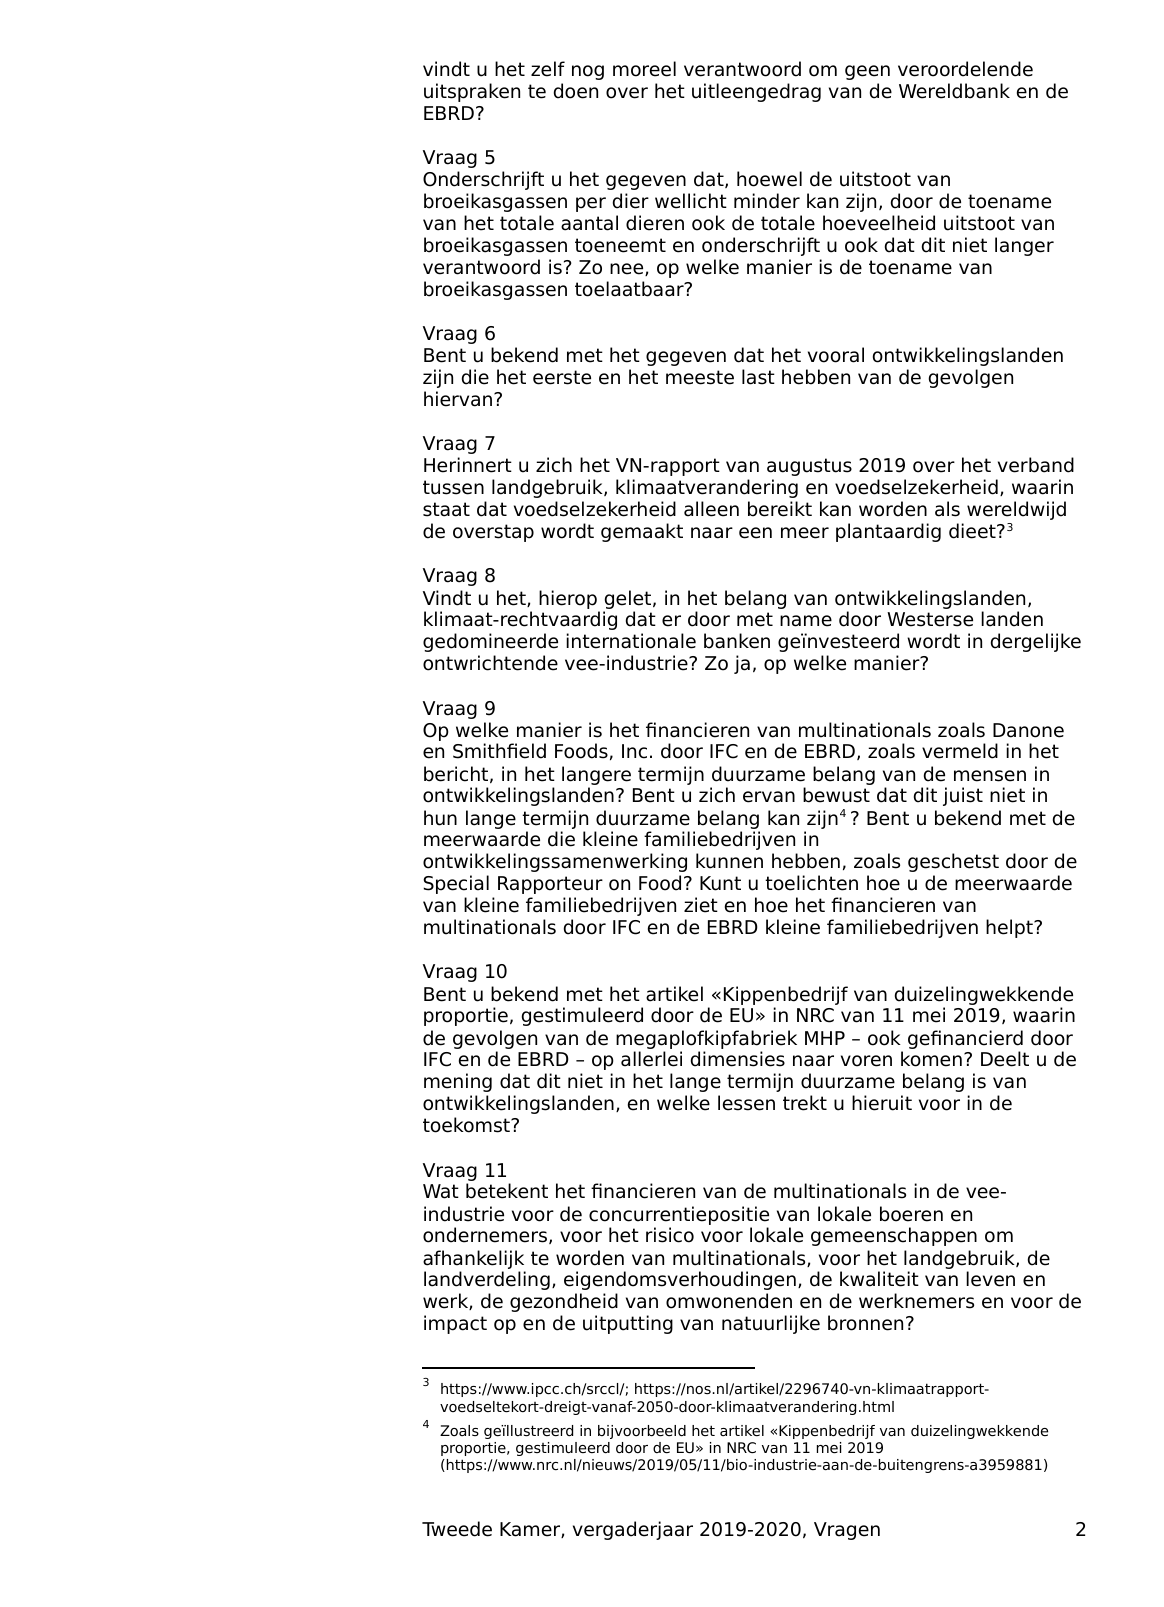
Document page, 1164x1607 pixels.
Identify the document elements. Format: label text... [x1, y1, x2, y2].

text Onderschrijft u het gegeven dat, hoewel de uitstoot van broeikasgassen per dier wellicht minder kan zijn, door de toename van het totale aantal dieren ook de totale hoeveelheid uitstoot van broeikasgassen toeneemt en onderschrijft u ook dat dit niet langer verantwoord is? Zo nee, op welke manier is de toename van broeikasgassen toelaatbaar? [422, 169, 1087, 301]
text Herinnert u zich het VN-rapport van augustus 2019 over het verband tussen landgebruik, klimaatverandering en voedselzekerheid, waarin staat dat voedselzekerheid alleen bereikt kan worden als wereldwijd de overstap wordt gemaakt naar een meer plantaardig dieet? [422, 455, 1087, 543]
text Bent u bekend met het gegeven dat het vooral ontwikkelingslanden zijn die het eerste en het meeste last hebben van de gevolgen hiervan? [422, 345, 1087, 411]
text Zoals geïllustreerd in bijvoorbeeld het artikel «Kippenbedrijf van duizelingwekkende proportie, gestimuleerd door de EU» in NRC van 11 mei 2019 (https://www.nrc.nl/nieuws/2019/05/11/bio-industrie-aan-de-buitengrens-a3959881) [422, 1418, 1087, 1474]
text Bent u bekend met het artikel «Kippenbedrijf van duizelingwekkende proportie, gestimuleerd door de EU» in NRC van 11 mei 2019, waarin de gevolgen van de megaplofkipfabriek MHP – ook gefinancierd door IFC en de EBRD – op allerlei dimensies naar voren komen? Deelt u de mening dat dit niet in het lange termijn duurzame belang is van ontwikkelingslanden, en welke lessen trekt u hieruit voor in de toekomst? [422, 983, 1087, 1137]
text vindt u het zelf nog moreel verantwoord om geen veroordelende uitspraken te doen over het uitleengedrag van de Wereldbank en de EBRD? [422, 59, 1087, 125]
text Vraag 10 [422, 961, 1087, 983]
text Vraag 11 [422, 1159, 1087, 1181]
text Vraag 8 [422, 565, 1087, 587]
text Vraag 9 [422, 697, 1087, 719]
text Wat betekent het financieren van de multinationals in de vee-industrie voor de concurrentiepositie van lokale boeren en ondernemers, voor het risico voor lokale gemeenschappen om afhankelijk te worden van multinationals, voor het landgebruik, de landverdeling, eigendomsverhoudingen, de kwaliteit van leven en werk, de gezondheid van omwonenden en de werknemers en voor de impact op en de uitputting van natuurlijke bronnen? [422, 1181, 1087, 1335]
text https://www.ipcc.ch/srccl/; https://nos.nl/artikel/2296740-vn-klimaatrapport-voedseltekort-dreigt-vanaf-2050-door-klimaatverandering.html [422, 1377, 1087, 1416]
text Vraag 7 [422, 433, 1087, 455]
text Vraag 6 [422, 323, 1087, 345]
text Op welke manier is het financieren van multinationals zoals Danone en Smithfield Foods, Inc. door IFC en de EBRD, zoals vermeld in het bericht, in het langere termijn duurzame belang van de mensen in ontwikkelingslanden? Bent u zich ervan bewust dat dit juist niet in hun lange termijn duurzame belang kan zijn? Bent u bekend met de meerwaarde die kleine familiebedrijven in ontwikkelingssamenwerking kunnen hebben, zoals geschetst door de Special Rapporteur on Food? Kunt u toelichten hoe u de meerwaarde van kleine familiebedrijven ziet en hoe het financieren van multinationals door IFC en de EBRD kleine familiebedrijven helpt? [422, 719, 1087, 939]
text Vindt u het, hierop gelet, in het belang van ontwikkelingslanden, klimaat-rechtvaardig dat er door met name door Westerse landen gedomineerde internationale banken geïnvesteerd wordt in dergelijke ontwrichtende vee-industrie? Zo ja, op welke manier? [422, 587, 1087, 675]
text Vraag 5 [422, 147, 1087, 169]
